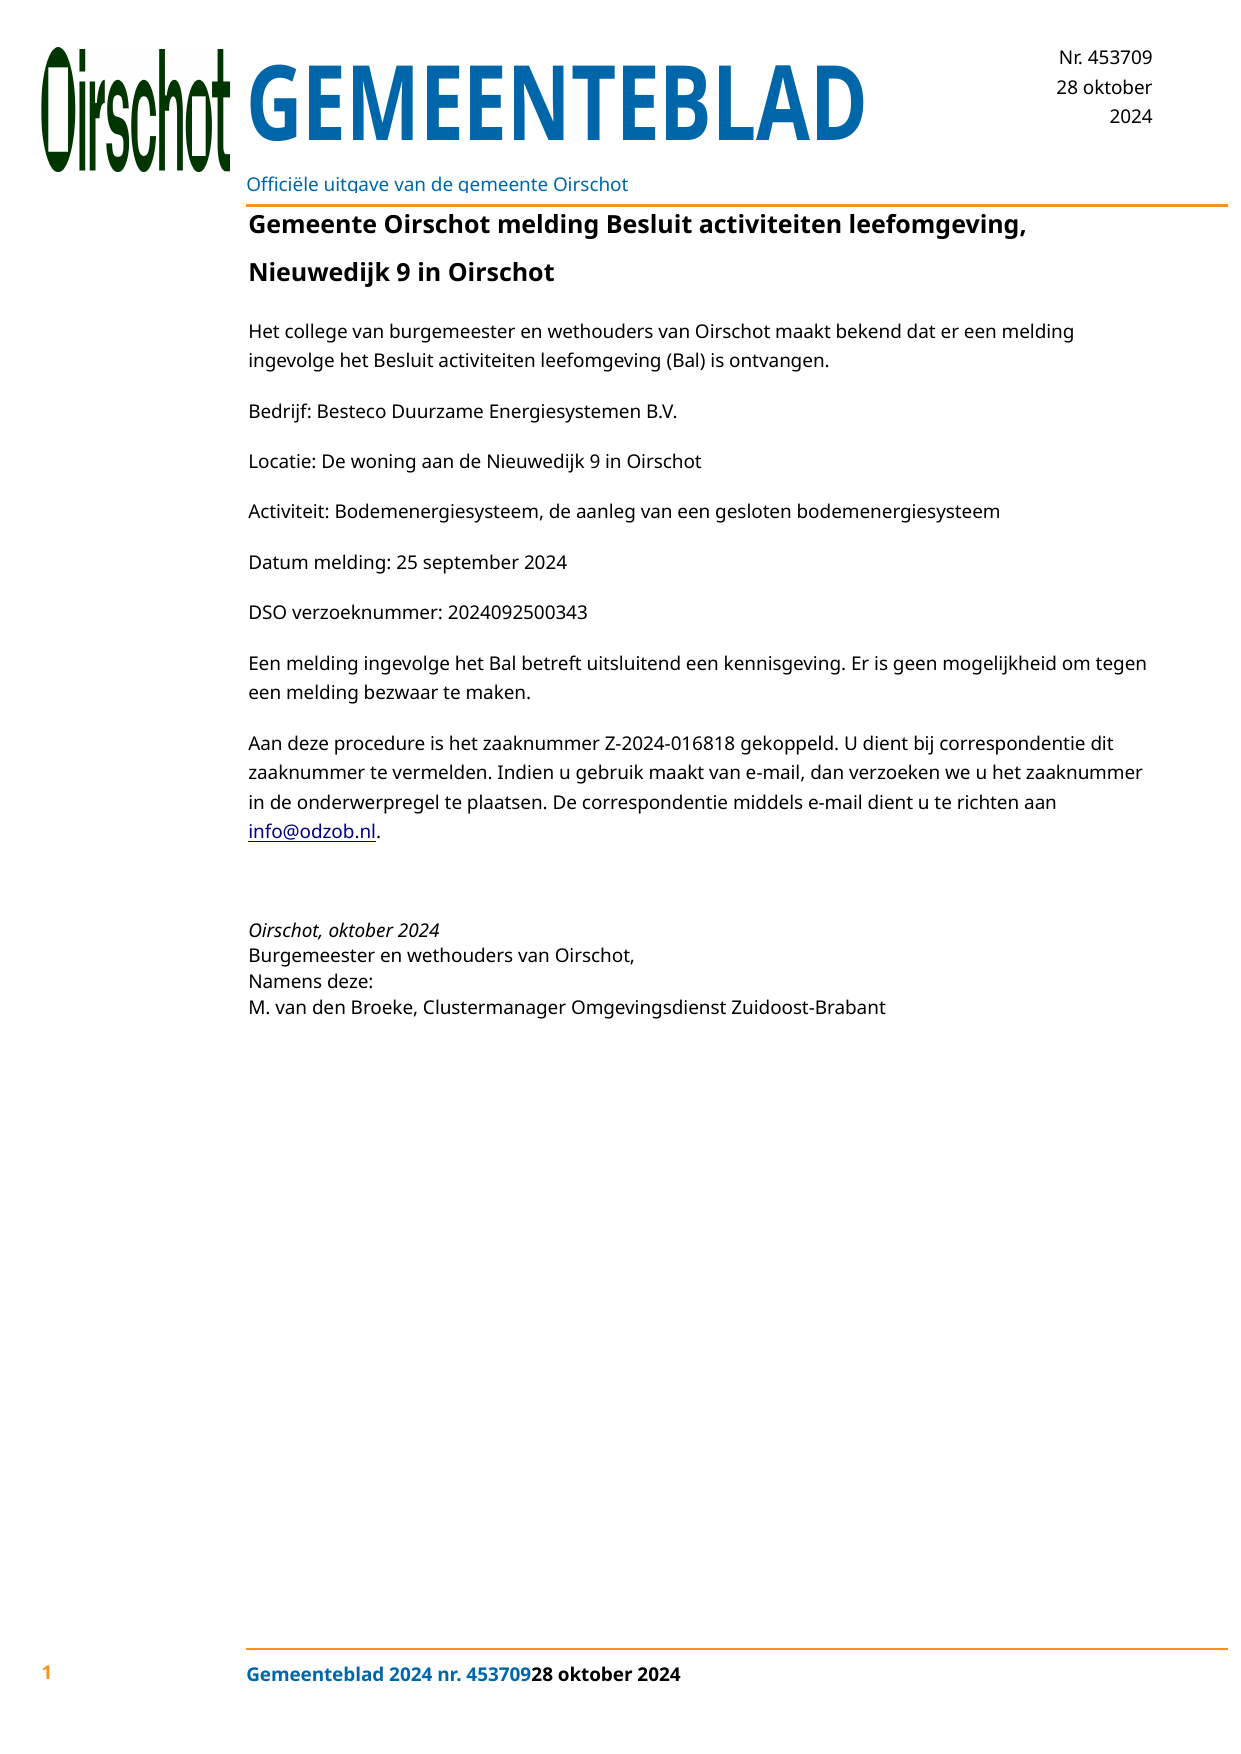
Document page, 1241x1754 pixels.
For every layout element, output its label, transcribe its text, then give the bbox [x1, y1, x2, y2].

text Locatie: De woning aan de Nieuwedijk 9 in Oirschot [248, 448, 1152, 474]
text Aan deze procedure is het zaaknummer Z-2024-016818 gekoppeld. U dient bij correspondentie dit zaaknummer te vermelden. Indien u gebruik maakt van e-mail, dan verzoeken we u het zaaknummer in de onderwerpregel te plaatsen. De correspondentie middels e-mail dient u te richten aan info@odzob.nl. [248, 730, 1152, 844]
text Een melding ingevolge het Bal betreft uitsluitend een kennisgeving. Er is geen mogelijkheid om tegen een melding bezwaar te maken. [248, 650, 1152, 705]
text Het college van burgemeester en wethouders van Oirschot maakt bekend dat er een melding ingevolge het Besluit activiteiten leefomgeving (Bal) is ontvangen. [248, 318, 1152, 373]
text DSO verzoeknummer: 2024092500343 [248, 599, 1152, 625]
text Bedrijf: Besteco Duurzame Energiesystemen B.V. [248, 398, 1152, 424]
text Burgemeester en wethouders van Oirschot, [248, 943, 1152, 968]
text Datum melding: 25 september 2024 [248, 549, 1152, 575]
text Activiteit: Bodemenergiesysteem, de aanleg van een gesloten bodemenergiesysteem [248, 499, 1152, 524]
text Namens deze: [248, 968, 1152, 994]
text Oirschot, oktober 2024 [248, 917, 1152, 943]
picture [41, 47, 231, 172]
text M. van den Broeke, Clustermanager Omgevingsdienst Zuidoost-Brabant [248, 994, 1152, 1020]
text Gemeente Oirschot melding Besluit activiteiten leefomgeving, Nieuwedijk 9 in Oirschot [248, 207, 1152, 288]
